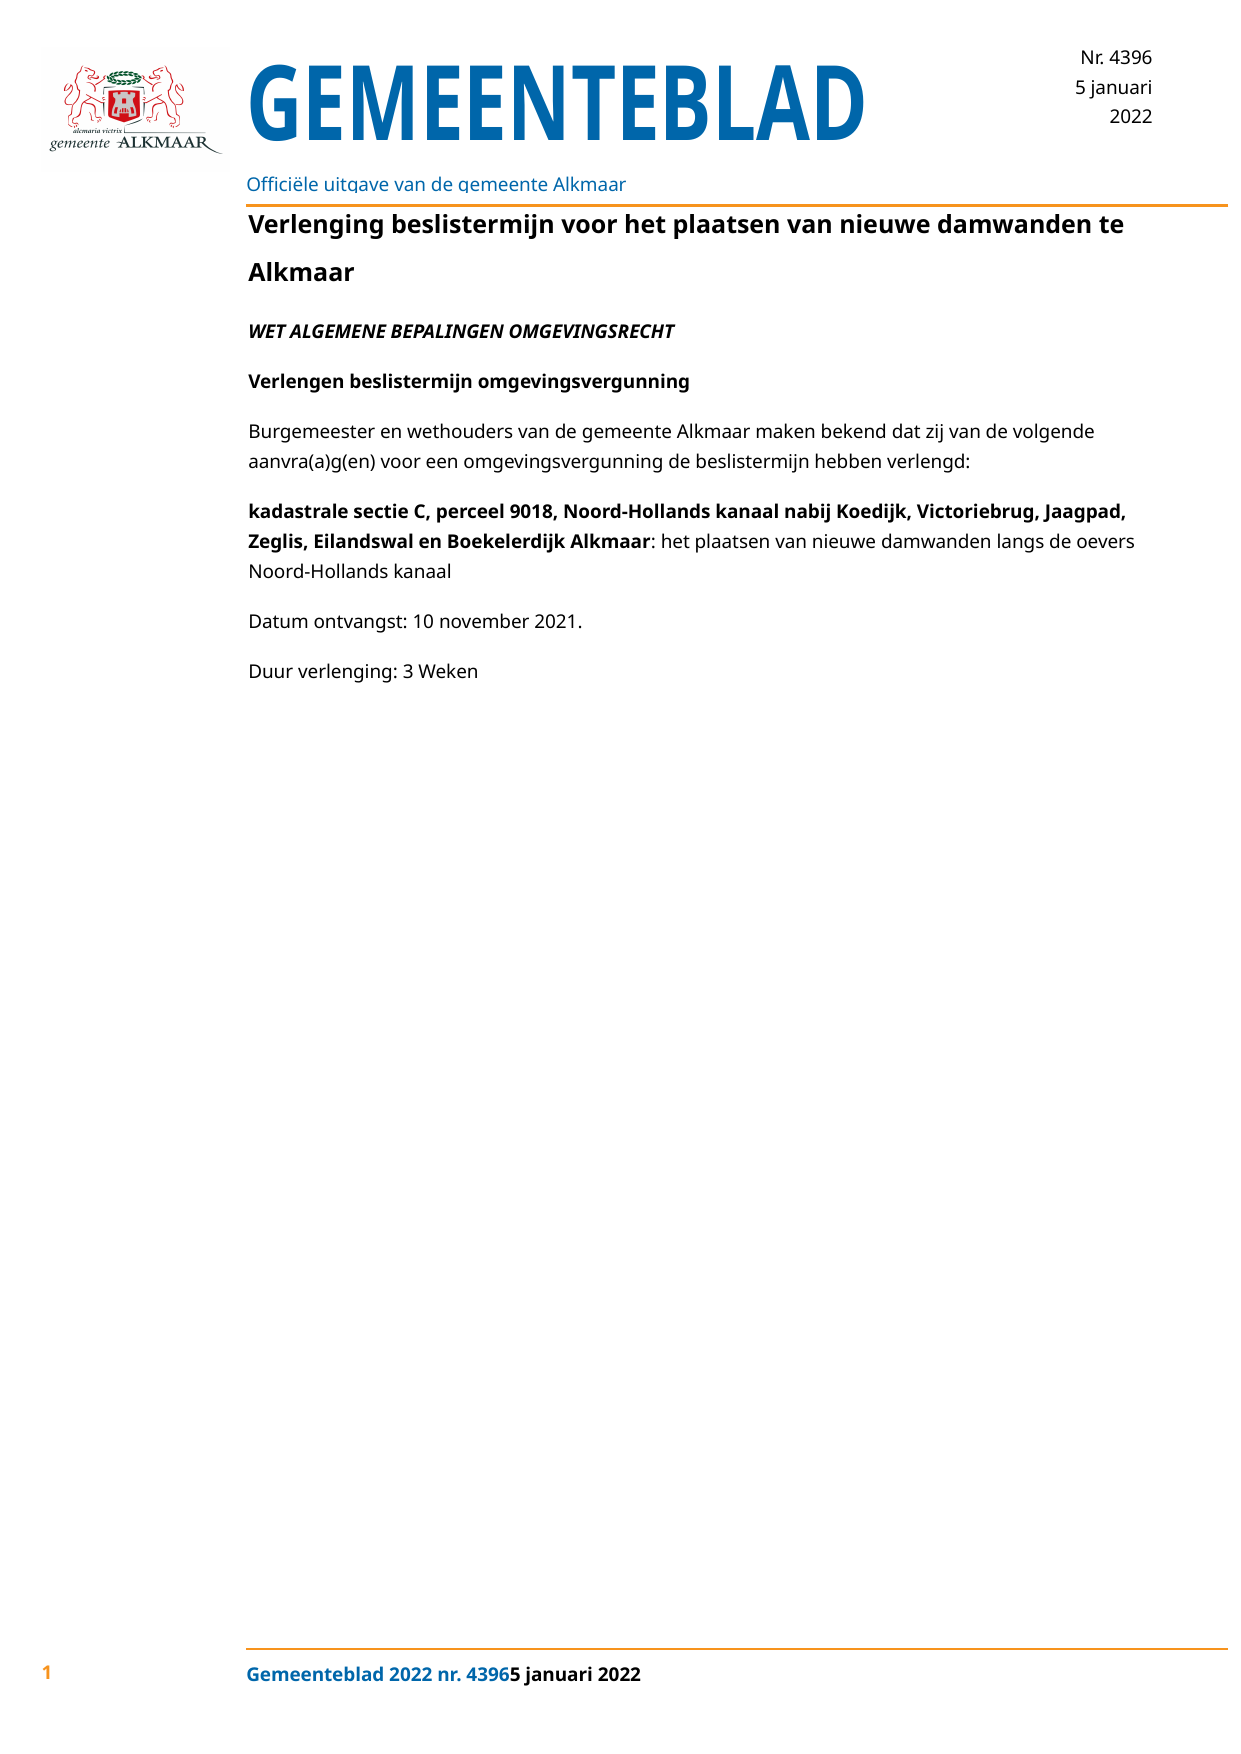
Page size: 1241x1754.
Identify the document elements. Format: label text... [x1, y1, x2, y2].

text Verlenging beslistermijn voor het plaatsen van nieuwe damwanden te Alkmaar [248, 207, 1152, 288]
text WET ALGEMENE BEPALINGEN OMGEVINGSRECHT [248, 318, 1152, 344]
text Burgemeester en wethouders van de gemeente Alkmaar maken bekend dat zij van de volgende aanvra(a)g(en) voor een omgevingsvergunning de beslistermijn hebben verlengd: [248, 419, 1152, 474]
text Duur verlenging: 3 Weken [248, 659, 1152, 684]
text Datum ontvangst: 10 november 2021. [248, 608, 1152, 634]
picture [41, 47, 231, 172]
text Verlengen beslistermijn omgevingsvergunning [248, 368, 1152, 394]
text kadastrale sectie C, perceel 9018, Noord-Hollands kanaal nabij Koedijk, Victoriebrug, Jaagpad, Zeglis, Eilandswal en Boekelerdijk Alkmaar: het plaatsen van nieuwe damwanden langs de oevers Noord-Hollands kanaal [248, 499, 1152, 584]
